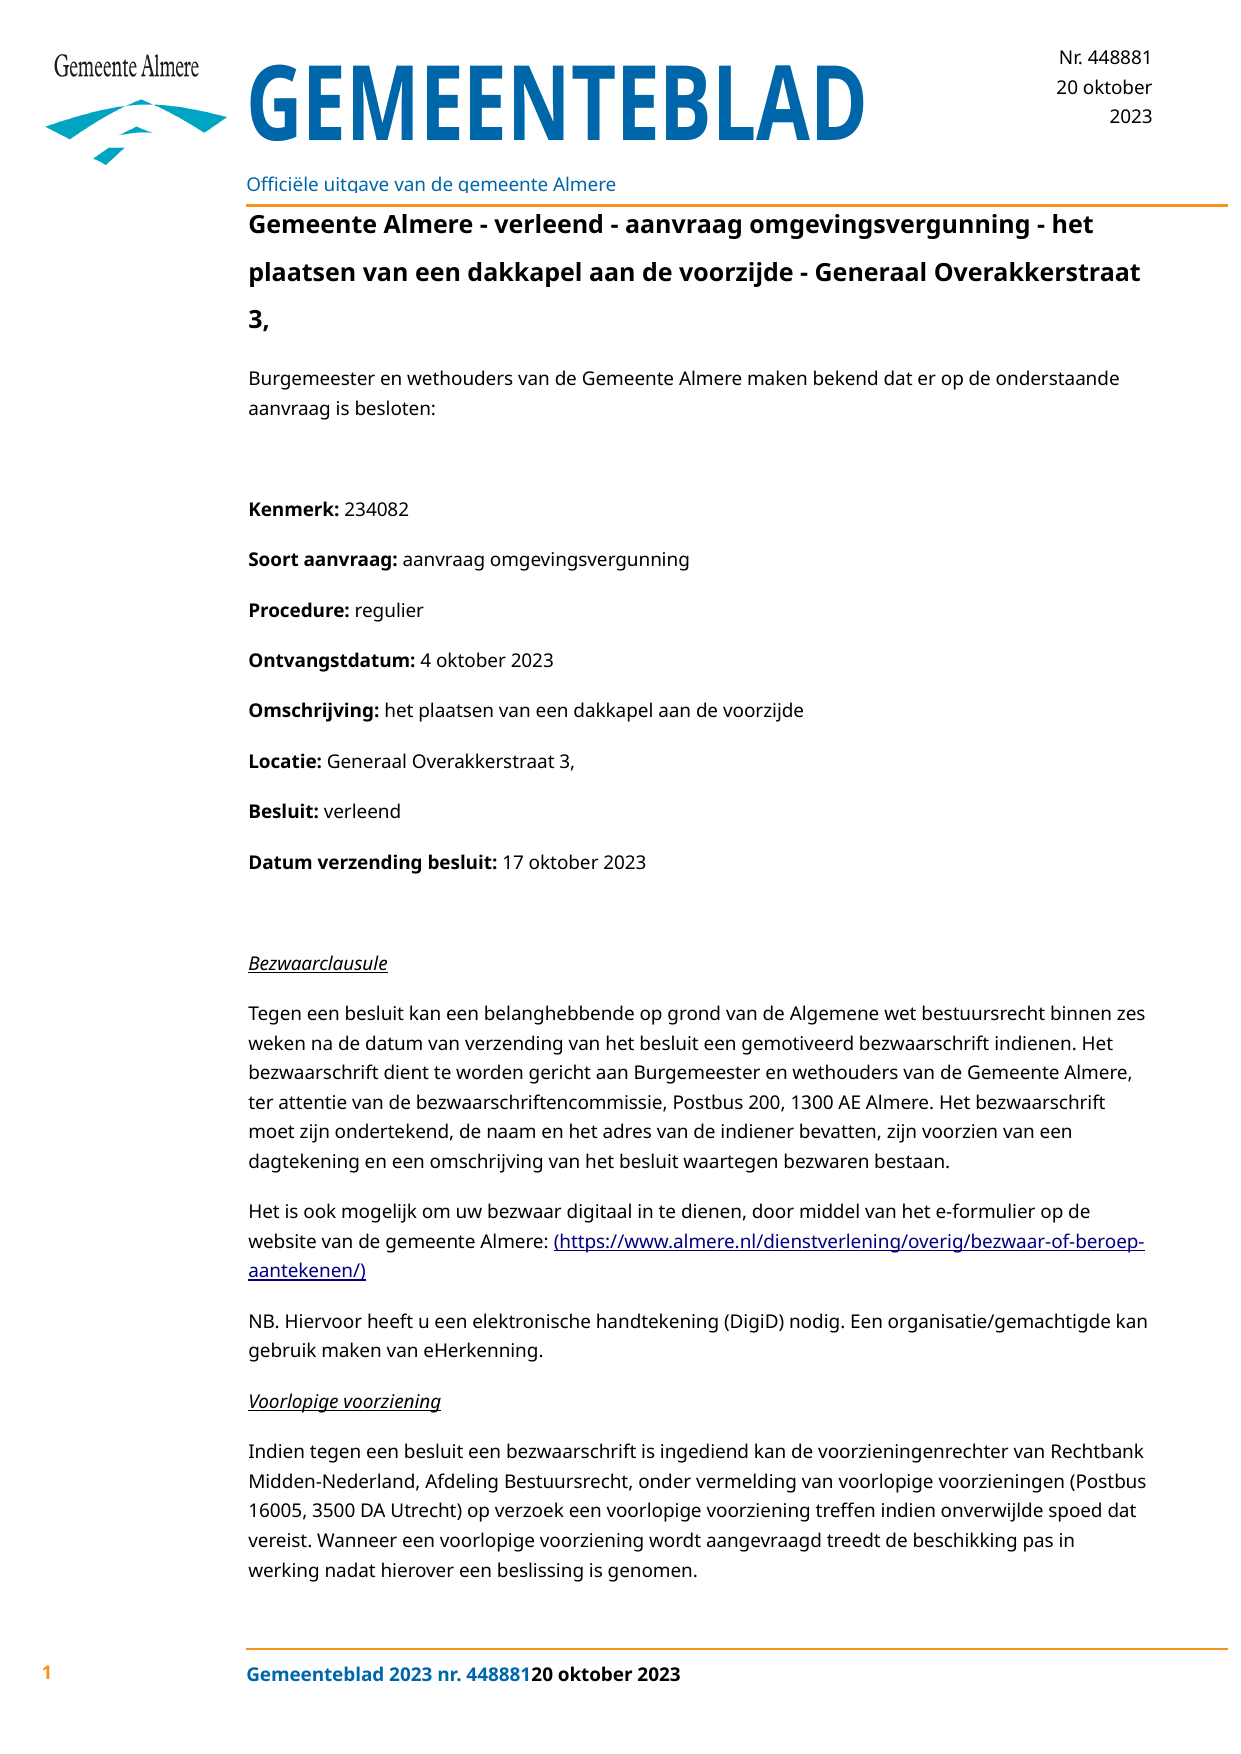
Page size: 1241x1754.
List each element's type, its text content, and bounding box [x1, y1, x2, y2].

text Ontvangstdatum: 4 oktober 2023 [248, 647, 1152, 673]
text Het is ook mogelijk om uw bezwaar digitaal in te dienen, door middel van het e-formulier op de website van de gemeente Almere: (https://www.almere.nl/dienstverlening/overig/bezwaar-of-beroep-aantekenen/) [248, 1198, 1152, 1283]
text Burgemeester en wethouders van de Gemeente Almere maken bekend dat er op de onderstaande aanvraag is besloten: [248, 366, 1152, 421]
text Besluit: verleend [248, 798, 1152, 824]
text Omschrijving: het plaatsen van een dakkapel aan de voorzijde [248, 698, 1152, 723]
picture [41, 47, 231, 172]
text NB. Hiervoor heeft u een elektronische handtekening (DigiD) nodig. Een organisatie/gemachtigde kan gebruik maken van eHerkenning. [248, 1308, 1152, 1363]
text Voorlopige voorziening [248, 1388, 1152, 1414]
text Bezwaarclausule [248, 950, 1152, 975]
text Tegen een besluit kan een belanghebbende op grond van de Algemene wet bestuursrecht binnen zes weken na de datum van verzending van het besluit een gemotiveerd bezwaarschrift indienen. Het bezwaarschrift dient te worden gericht aan Burgemeester en wethouders van de Gemeente Almere, ter attentie van de bezwaarschriftencommissie, Postbus 200, 1300 AE Almere. Het bezwaarschrift moet zijn ondertekend, de naam en het adres van de indiener bevatten, zijn voorzien van een dagtekening en een omschrijving van het besluit waartegen bezwaren bestaan. [248, 1000, 1152, 1174]
text Locatie: Generaal Overakkerstraat 3, [248, 748, 1152, 774]
text Procedure: regulier [248, 597, 1152, 622]
text Soort aanvraag: aanvraag omgevingsvergunning [248, 546, 1152, 572]
text Gemeente Almere - verleend - aanvraag omgevingsvergunning - het plaatsen van een dakkapel aan de voorzijde - Generaal Overakkerstraat 3, [248, 207, 1152, 336]
text Datum verzending besluit: 17 oktober 2023 [248, 849, 1152, 874]
text Kenmerk: 234082 [248, 496, 1152, 522]
text Indien tegen een besluit een bezwaarschrift is ingediend kan de voorzieningenrechter van Rechtbank Midden-Nederland, Afdeling Bestuursrecht, onder vermelding van voorlopige voorzieningen (Postbus 16005, 3500 DA Utrecht) op verzoek een voorlopige voorziening treffen indien onverwijlde spoed dat vereist. Wanneer een voorlopige voorziening wordt aangevraagd treedt de beschikking pas in werking nadat hierover een beslissing is genomen. [248, 1438, 1152, 1582]
